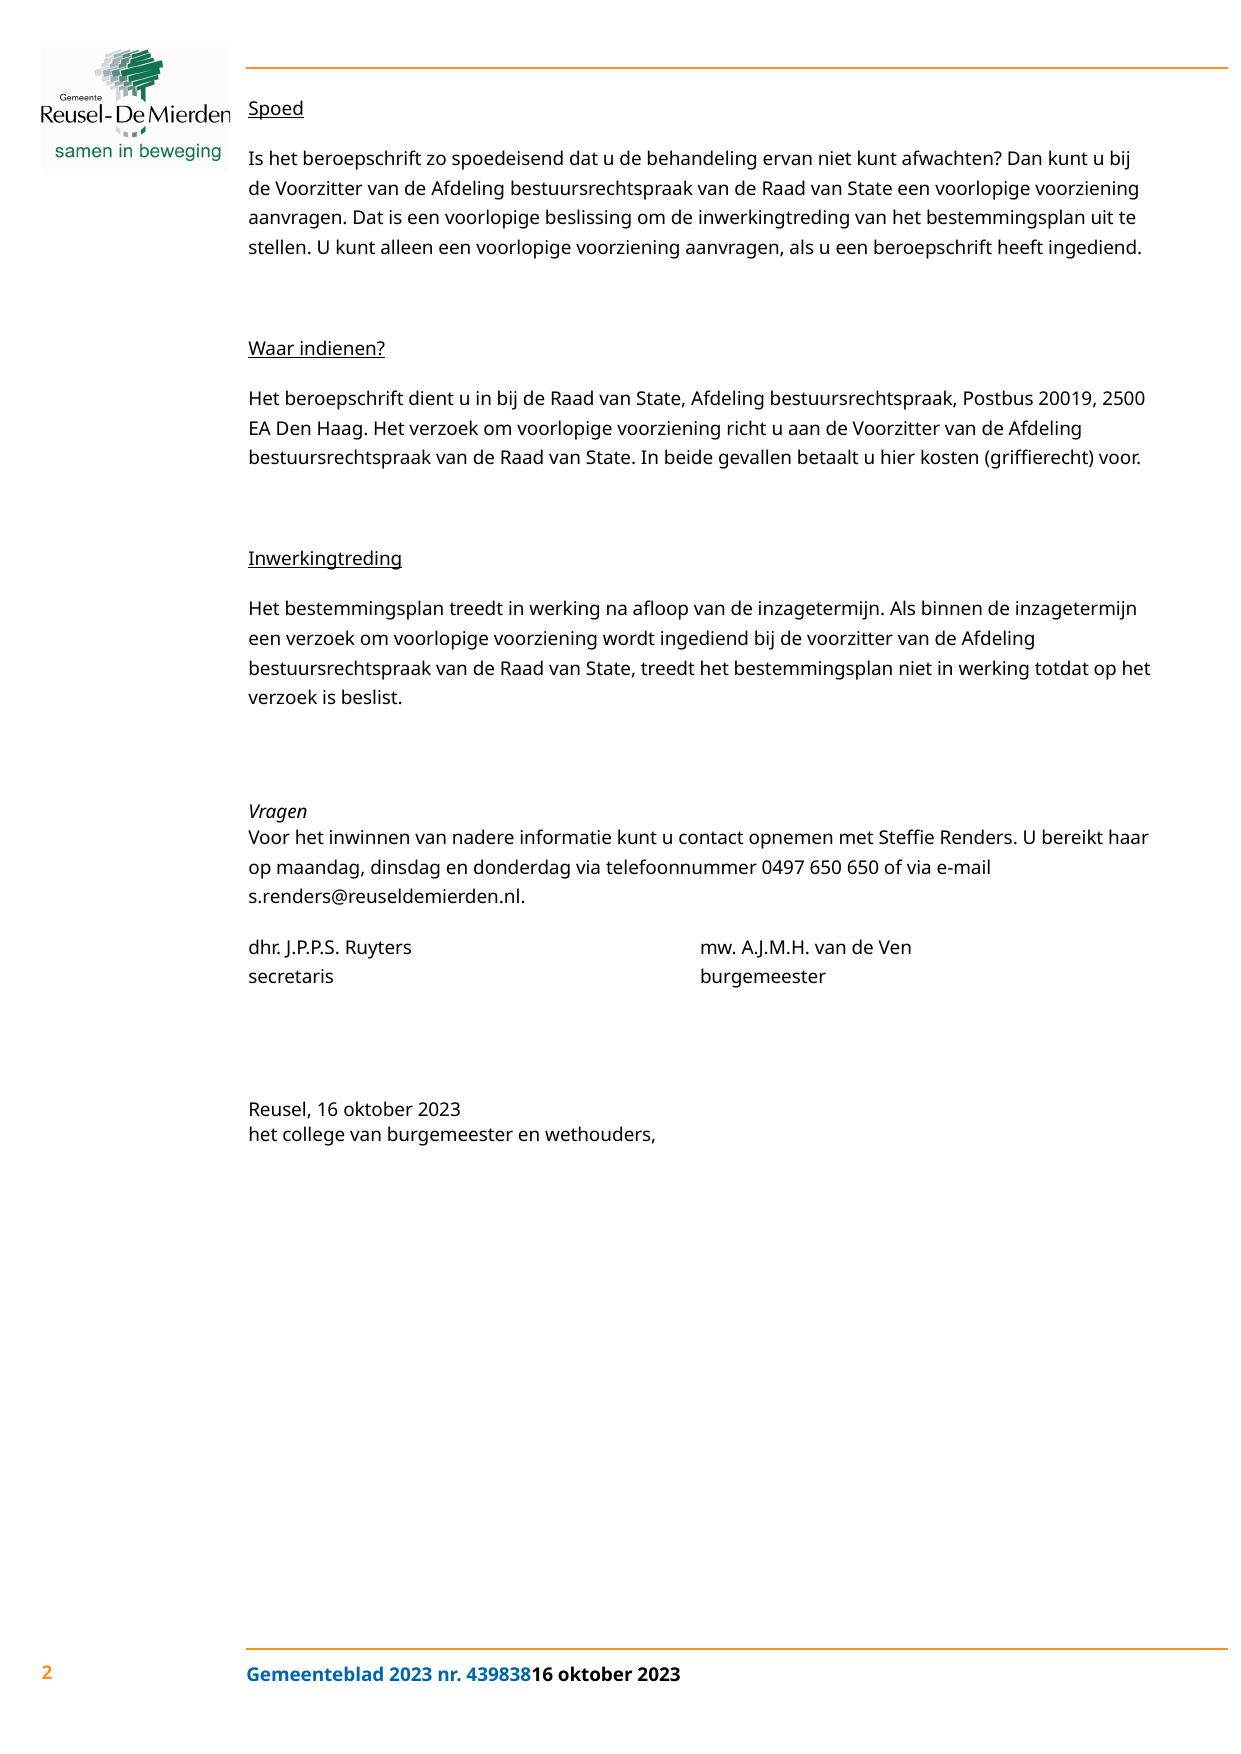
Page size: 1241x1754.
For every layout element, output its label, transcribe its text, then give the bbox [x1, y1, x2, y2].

text Vragen [248, 799, 1152, 824]
text het college van burgemeester en wethouders, [248, 1122, 1152, 1147]
text Inwerkingtreding [248, 545, 1152, 571]
table_header dhr. J.P.P.S. Ruyters secretaris [248, 934, 700, 1019]
text Het beroepschrift dient u in bij de Raad van State, Afdeling bestuursrechtspraak, Postbus 20019, 2500 EA Den Haag. Het verzoek om voorlopige voorziening richt u aan de Voorzitter van de Afdeling bestuursrechtspraak van de Raad van State. In beide gevallen betaalt u hier kosten (griffierecht) voor. [248, 385, 1152, 470]
text Reusel, 16 oktober 2023 [248, 1096, 1152, 1122]
text Spoed [248, 95, 1152, 121]
text Waar indienen? [248, 335, 1152, 361]
text Het bestemmingsplan treedt in werking na afloop van de inzagetermijn. Als binnen de inzagetermijn een verzoek om voorlopige voorziening wordt ingediend bij de voorzitter van de Afdeling bestuursrechtspraak van de Raad van State, treedt het bestemmingsplan niet in werking totdat op het verzoek is beslist. [248, 596, 1152, 710]
text Voor het inwinnen van nadere informatie kunt u contact opnemen met Steffie Renders. U bereikt haar op maandag, dinsdag en donderdag via telefoonnummer 0497 650 650 of via e-mail s.renders@reuseldemierden.nl. [248, 824, 1152, 909]
text Is het beroepschrift zo spoedeisend dat u de behandeling ervan niet kunt afwachten? Dan kunt u bij de Voorzitter van de Afdeling bestuursrechtspraak van de Raad van State een voorlopige voorziening aanvragen. Dat is een voorlopige beslissing om de inwerkingtreding van het bestemmingsplan uit te stellen. U kunt alleen een voorlopige voorziening aanvragen, als u een beroepschrift heeft ingediend. [248, 145, 1152, 260]
table_header mw. A.J.M.H. van de Ven burgemeester [700, 934, 1152, 1019]
picture [41, 47, 231, 172]
